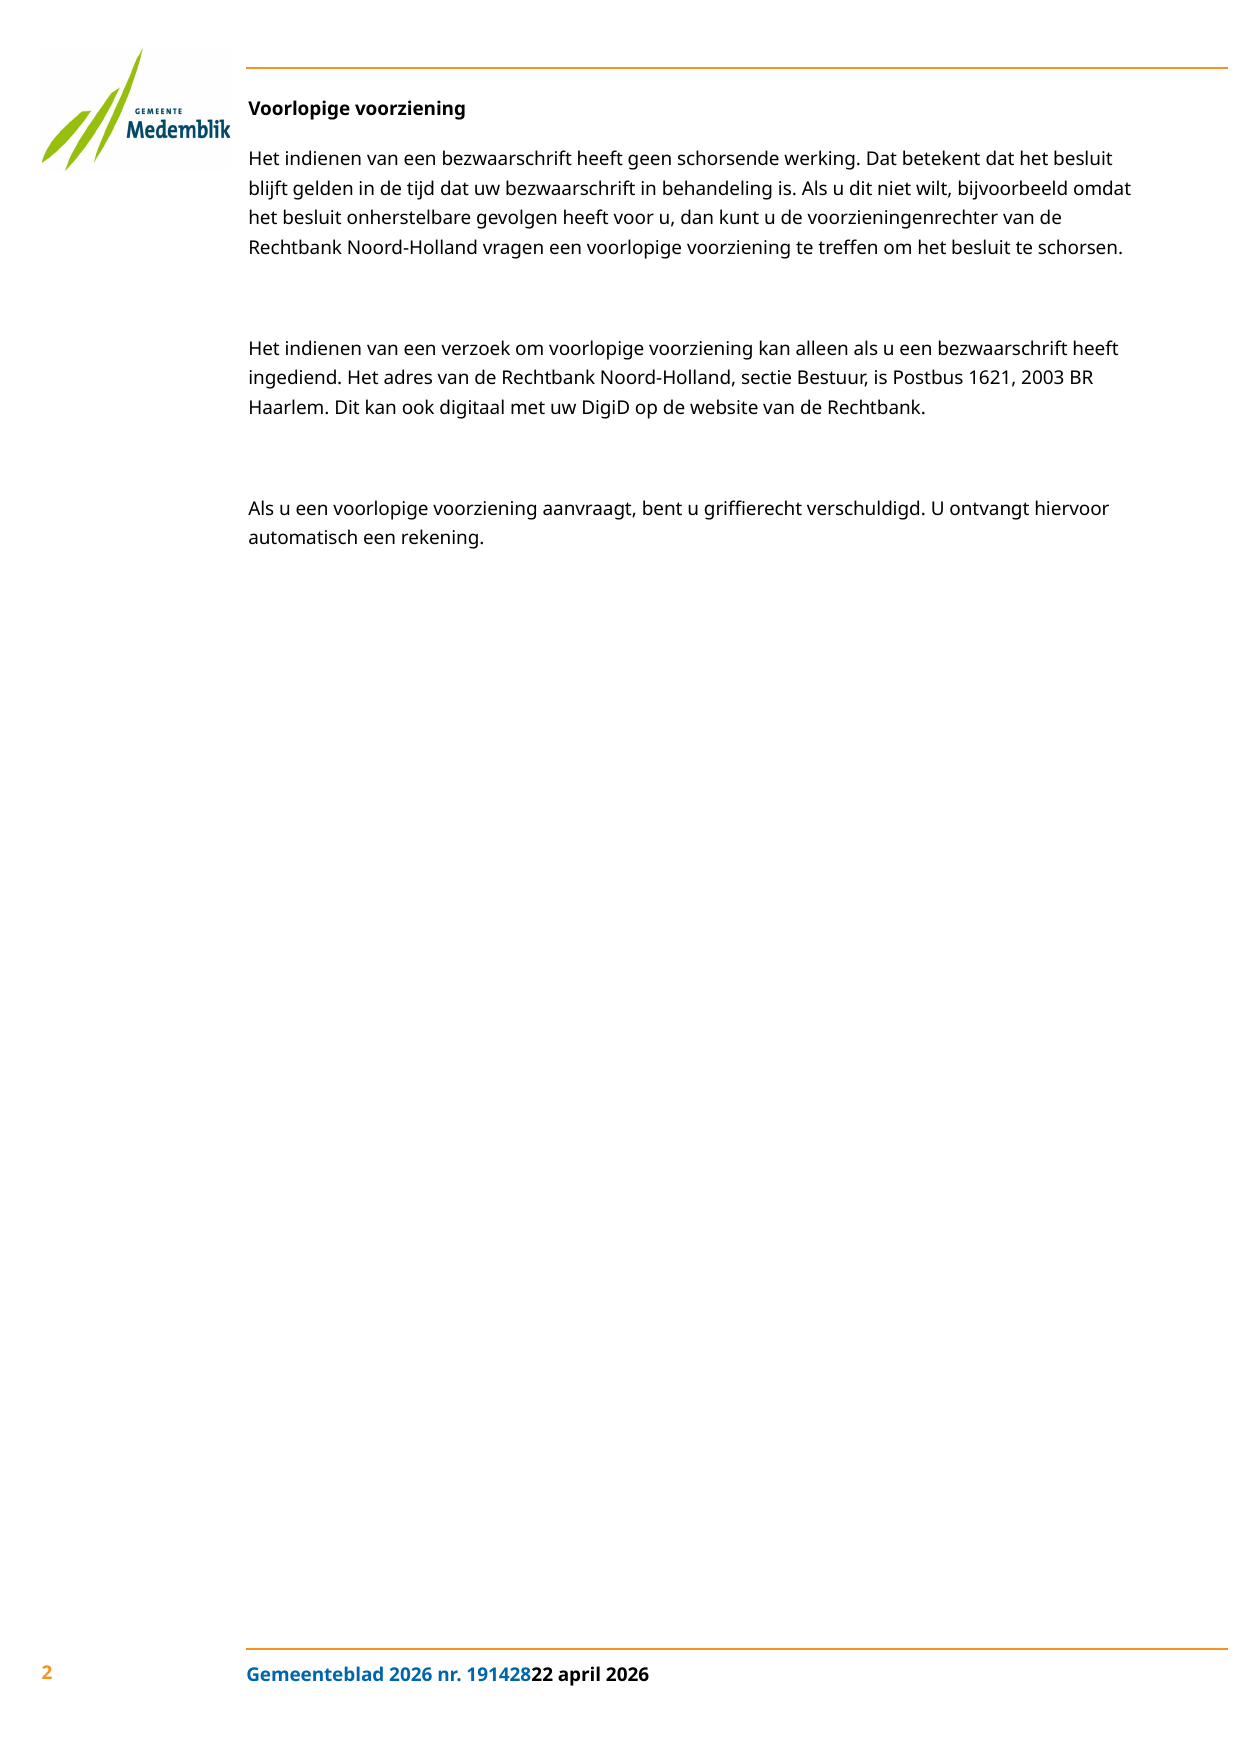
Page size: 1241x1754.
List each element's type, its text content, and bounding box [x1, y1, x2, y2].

text Als u een voorlopige voorziening aanvraagt, bent u griffierecht verschuldigd. U ontvangt hiervoor automatisch een rekening. [248, 495, 1152, 550]
picture [41, 47, 231, 172]
text Het indienen van een bezwaarschrift heeft geen schorsende werking. Dat betekent dat het besluit blijft gelden in de tijd dat uw bezwaarschrift in behandeling is. Als u dit niet wilt, bijvoorbeeld omdat het besluit onherstelbare gevolgen heeft voor u, dan kunt u de voorzieningenrechter van de Rechtbank Noord-Holland vragen een voorlopige voorziening te treffen om het besluit te schorsen. [248, 145, 1152, 260]
text Het indienen van een verzoek om voorlopige voorziening kan alleen als u een bezwaarschrift heeft ingediend. Het adres van de Rechtbank Noord-Holland, sectie Bestuur, is Postbus 1621, 2003 BR Haarlem. Dit kan ook digitaal met uw DigiD op de website van de Rechtbank. [248, 335, 1152, 420]
text Voorlopige voorziening [248, 95, 1152, 121]
